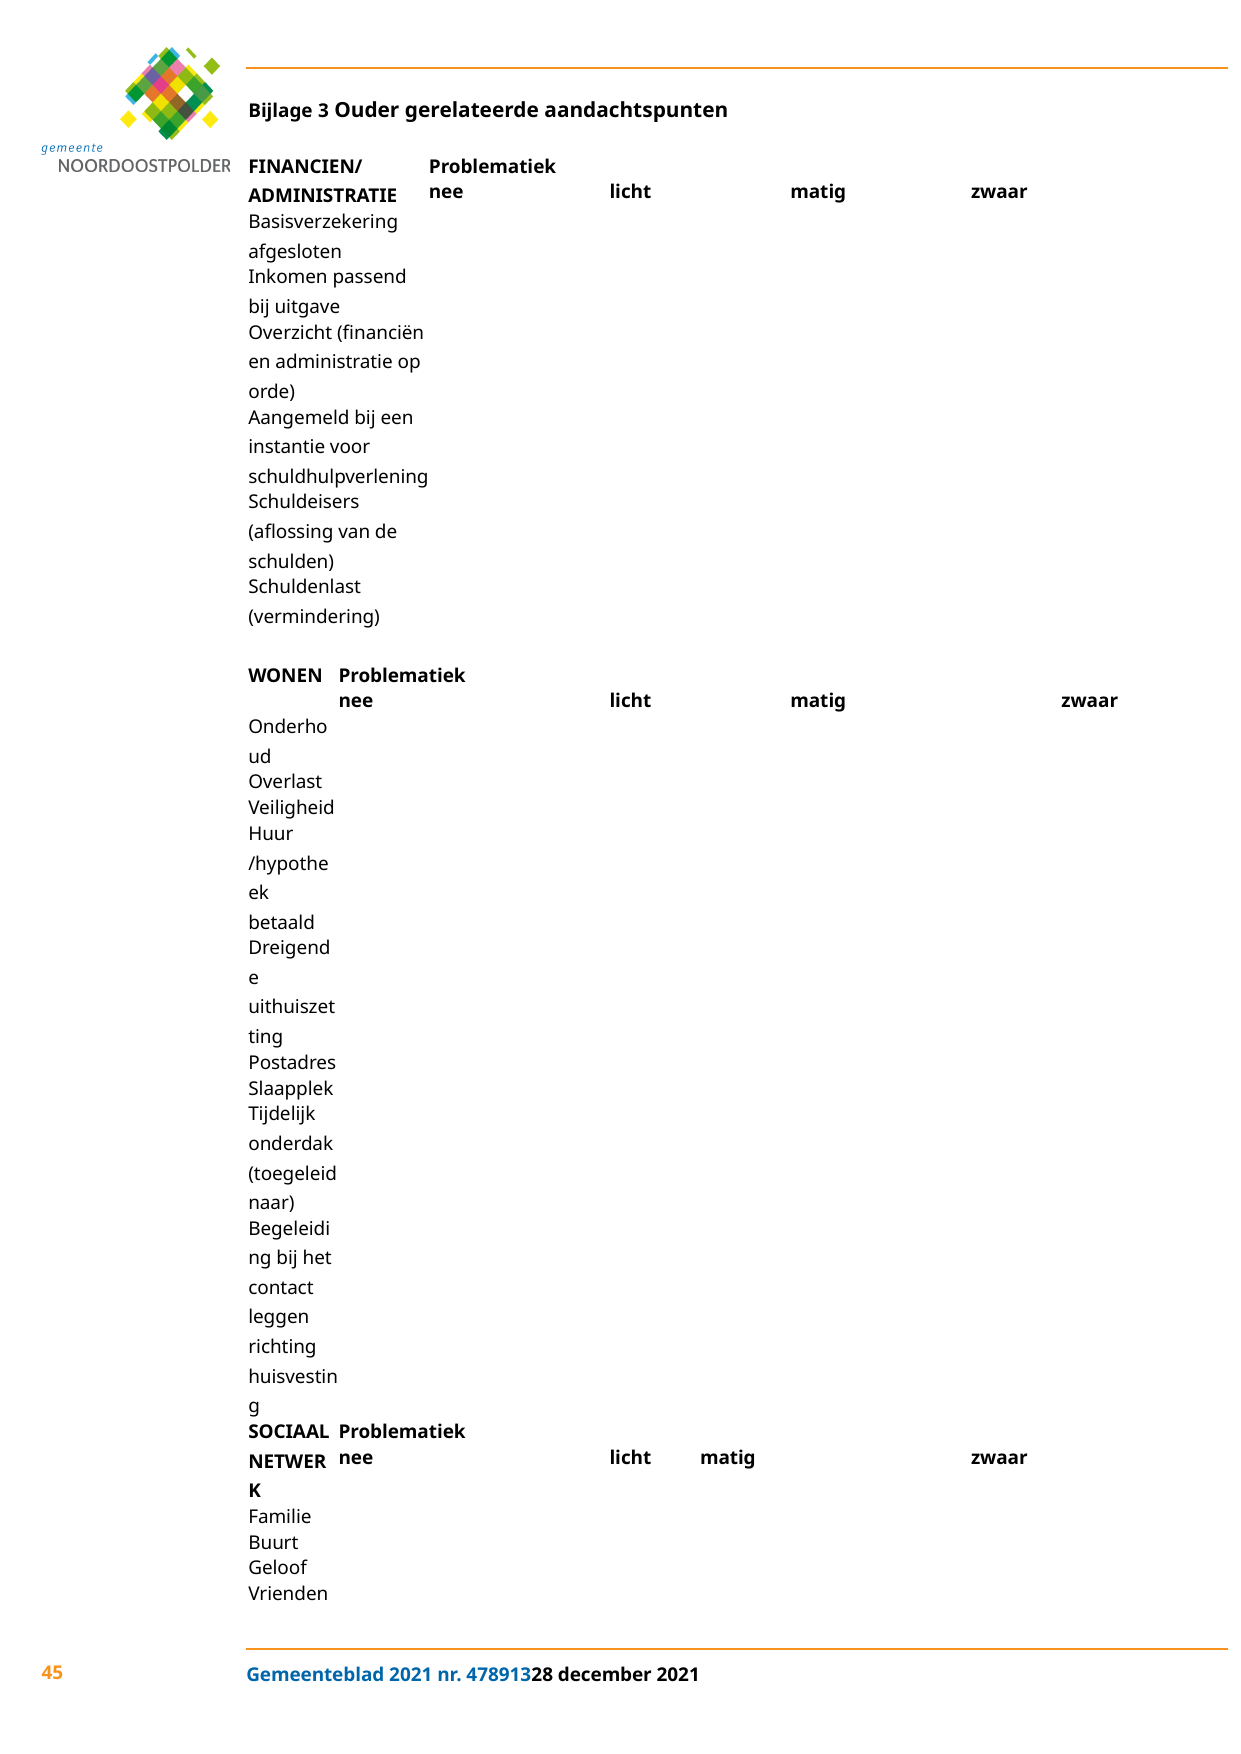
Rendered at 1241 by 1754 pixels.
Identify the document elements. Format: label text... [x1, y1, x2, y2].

table_cell Overlast [248, 769, 338, 794]
table_cell zwaar [971, 179, 1152, 208]
table_cell [790, 1049, 1061, 1075]
table_cell [790, 319, 971, 404]
table_cell [971, 319, 1152, 404]
table_cell [429, 404, 609, 489]
table_cell [429, 574, 609, 629]
table_cell [700, 1580, 971, 1606]
table_cell [790, 574, 971, 629]
table_cell Huur /hypotheek betaald [248, 820, 338, 934]
table_cell licht [609, 1444, 700, 1503]
table_cell SOCIAAL NETWERK [248, 1418, 338, 1503]
table_cell [1061, 1101, 1152, 1215]
table_cell [971, 1580, 1152, 1606]
table_cell nee [338, 1444, 609, 1503]
table_cell [1061, 794, 1152, 820]
table_cell [971, 574, 1152, 629]
table_cell [700, 1529, 971, 1554]
table_header Problematiek [338, 662, 1152, 688]
table_cell Veiligheid [248, 794, 338, 820]
table_cell Basisverzekering afgesloten [248, 208, 429, 264]
table_cell Aangemeld bij een instantie voor schuldhulpverlening [248, 404, 429, 489]
table_cell Tijdelijk onderdak (toegeleid naar) [248, 1101, 338, 1215]
table_cell [790, 1101, 1061, 1215]
table_cell Inkomen passend bij uitgave [248, 264, 429, 319]
table_cell Buurt [248, 1529, 338, 1554]
table_cell [790, 713, 1061, 769]
table_cell [790, 794, 1061, 820]
table_cell [609, 208, 790, 264]
table_cell [700, 1555, 971, 1580]
table_cell Slaapplek [248, 1075, 338, 1101]
table_cell [1061, 820, 1152, 934]
table_cell [790, 820, 1061, 934]
table_cell [609, 1101, 790, 1215]
table_header FINANCIEN/ADMINISTRATIE [248, 153, 429, 208]
table_cell [609, 1049, 790, 1075]
table_cell [1061, 769, 1152, 794]
table_cell [790, 489, 971, 574]
table_cell [338, 1101, 609, 1215]
table_cell matig [790, 688, 1061, 713]
table_cell [790, 1215, 1061, 1418]
table_cell [609, 574, 790, 629]
table_cell [971, 208, 1152, 264]
table_cell [429, 319, 609, 404]
table_cell Familie [248, 1503, 338, 1529]
table_cell [1061, 1049, 1152, 1075]
table_cell [700, 1503, 971, 1529]
table_cell matig [700, 1444, 971, 1503]
table_cell zwaar [971, 1444, 1152, 1503]
table_cell [609, 794, 790, 820]
table_cell [609, 404, 790, 489]
table_cell [609, 1075, 790, 1101]
table_cell [609, 1215, 790, 1418]
table_cell [790, 208, 971, 264]
table_cell Schuldenlast (vermindering) [248, 574, 429, 629]
table_cell [429, 489, 609, 574]
table_cell [609, 1555, 700, 1580]
picture [41, 47, 231, 172]
table_cell [609, 820, 790, 934]
table_cell Postadres [248, 1049, 338, 1075]
table_cell [1061, 713, 1152, 769]
table_header Problematiek [429, 153, 1152, 179]
table_cell [338, 1049, 609, 1075]
table_cell [971, 489, 1152, 574]
table_cell [338, 769, 609, 794]
table_cell Dreigende uithuiszetting [248, 935, 338, 1049]
table_cell [338, 713, 609, 769]
table_cell [790, 404, 971, 489]
table_cell [609, 1529, 700, 1554]
table_cell Onderhoud [248, 713, 338, 769]
table_cell [1061, 935, 1152, 1049]
table_cell matig [790, 179, 971, 208]
table_cell [609, 769, 790, 794]
table_cell [338, 1555, 609, 1580]
table_cell [971, 1529, 1152, 1554]
table_header WONEN [248, 662, 338, 713]
table_cell [429, 264, 609, 319]
table_cell [609, 935, 790, 1049]
table_cell licht [609, 688, 790, 713]
table_cell [429, 208, 609, 264]
table_cell Geloof [248, 1555, 338, 1580]
table_cell [609, 1580, 700, 1606]
table_cell Overzicht (financiën en administratie op orde) [248, 319, 429, 404]
table_cell [790, 264, 971, 319]
table_cell Problematiek [338, 1418, 1152, 1444]
table_cell [790, 769, 1061, 794]
table_cell [338, 1580, 609, 1606]
table_cell [971, 404, 1152, 489]
table_cell [971, 1555, 1152, 1580]
table_cell Vrienden [248, 1580, 338, 1606]
table_cell [971, 264, 1152, 319]
table_cell [971, 1503, 1152, 1529]
table_cell [609, 489, 790, 574]
table_cell Schuldeisers (aflossing van de schulden) [248, 489, 429, 574]
table_cell [609, 1503, 700, 1529]
table_cell [338, 1075, 609, 1101]
text Bijlage 3 Ouder gerelateerde aandachtspunten [248, 95, 1152, 123]
table_cell [338, 935, 609, 1049]
table_cell nee [338, 688, 609, 713]
table_cell nee [429, 179, 609, 208]
table_cell [790, 1075, 1061, 1101]
table_cell [338, 820, 609, 934]
table_cell Begeleiding bij het contact leggen richting huisvesting [248, 1215, 338, 1418]
table_cell zwaar [1061, 688, 1152, 713]
table_cell [1061, 1075, 1152, 1101]
table_cell [338, 1215, 609, 1418]
table_cell [790, 935, 1061, 1049]
table_cell [609, 319, 790, 404]
table_cell [1061, 1215, 1152, 1418]
table_cell [338, 794, 609, 820]
table_cell [609, 713, 790, 769]
table_cell [338, 1529, 609, 1554]
table_cell licht [609, 179, 790, 208]
table_cell [338, 1503, 609, 1529]
table_cell [609, 264, 790, 319]
